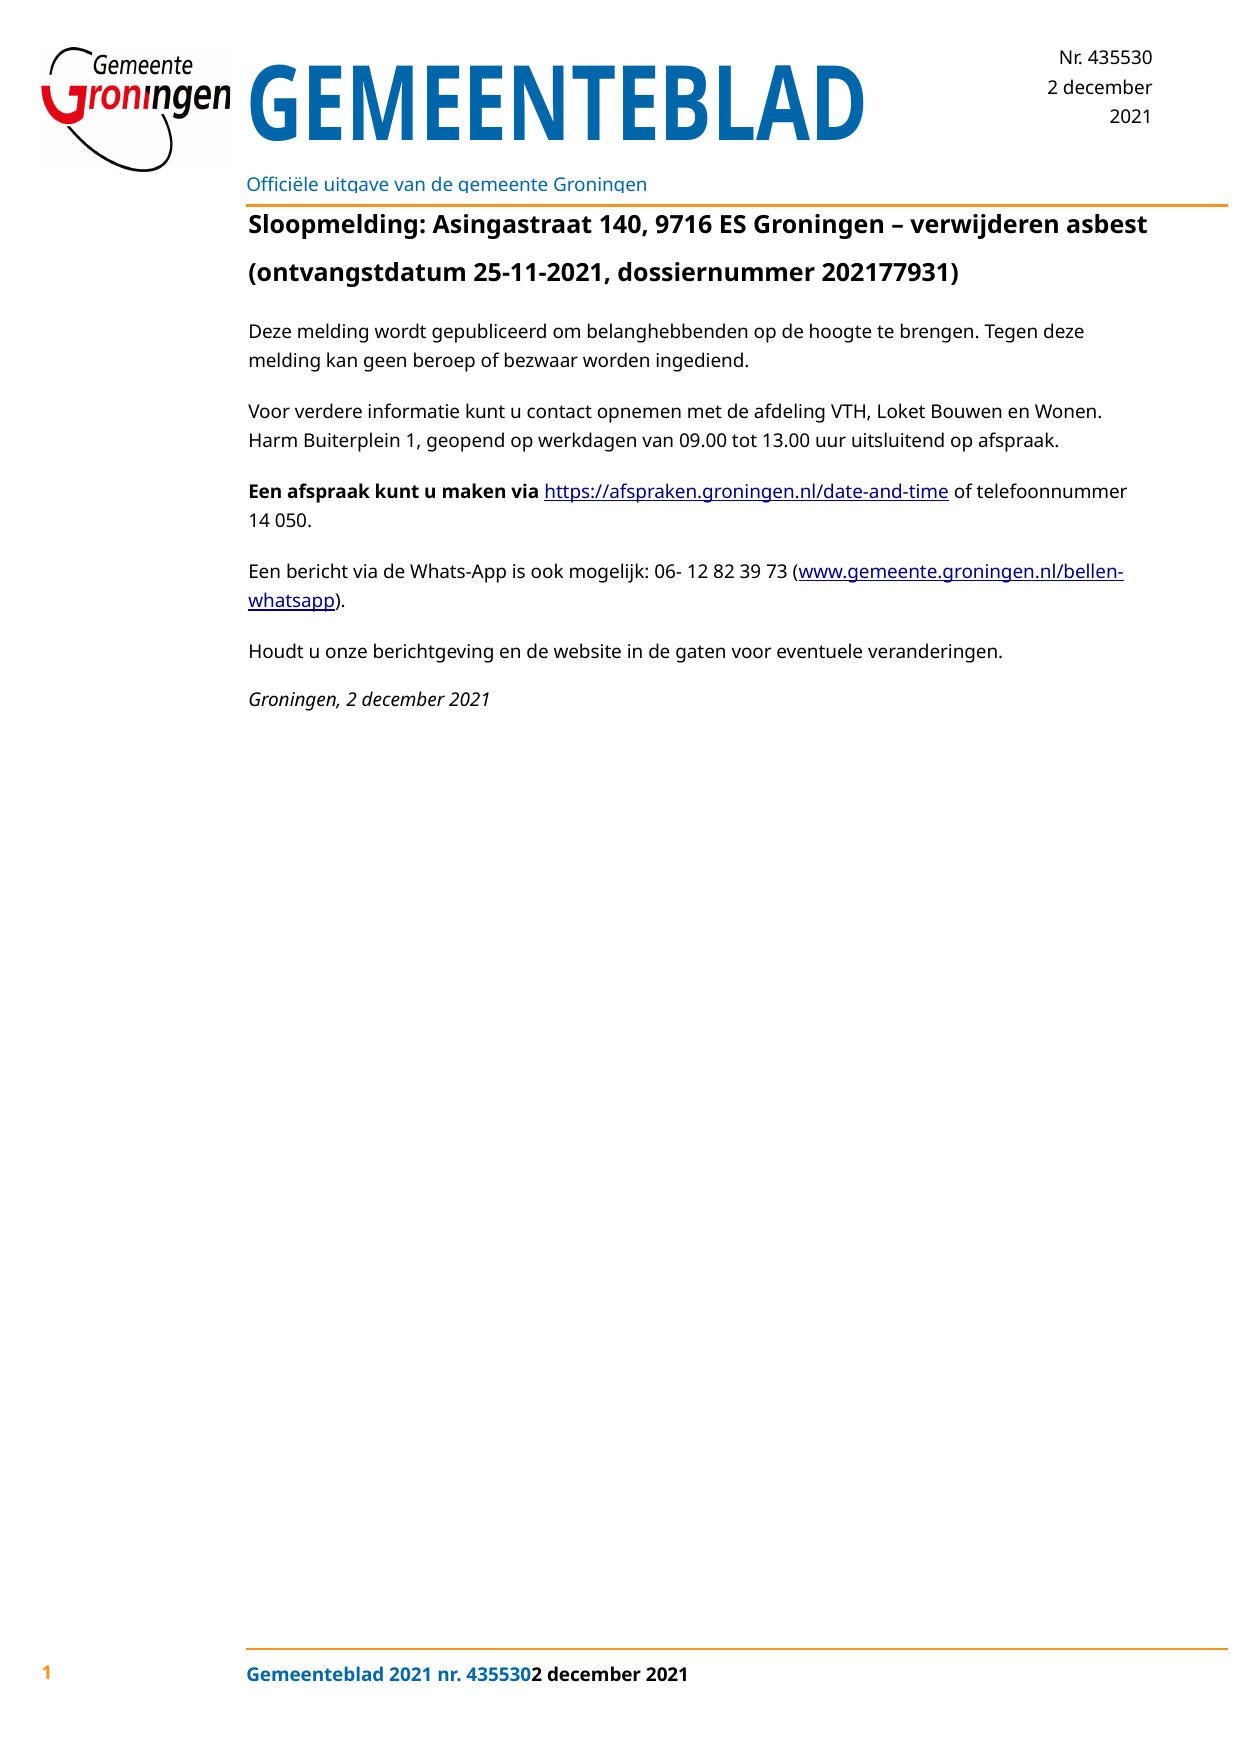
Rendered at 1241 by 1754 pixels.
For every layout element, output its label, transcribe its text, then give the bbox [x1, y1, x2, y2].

picture [41, 47, 231, 172]
text Een bericht via de Whats-App is ook mogelijk: 06- 12 82 39 73 (www.gemeente.groningen.nl/bellen-whatsapp). [248, 558, 1152, 613]
text Houdt u onze berichtgeving en de website in de gaten voor eventuele veranderingen. [248, 638, 1152, 664]
text Deze melding wordt gepubliceerd om belanghebbenden op de hoogte te brengen. Tegen deze melding kan geen beroep of bezwaar worden ingediend. [248, 318, 1152, 373]
text Een afspraak kunt u maken via https://afspraken.groningen.nl/date-and-time of telefoonnummer 14 050. [248, 478, 1152, 533]
text Sloopmelding: Asingastraat 140, 9716 ES Groningen – verwijderen asbest (ontvangstdatum 25-11-2021, dossiernummer 202177931) [248, 207, 1152, 288]
text Voor verdere informatie kunt u contact opnemen met de afdeling VTH, Loket Bouwen en Wonen. Harm Buiterplein 1, geopend op werkdagen van 09.00 tot 13.00 uur uitsluitend op afspraak. [248, 398, 1152, 453]
text Groningen, 2 december 2021 [248, 686, 1152, 711]
